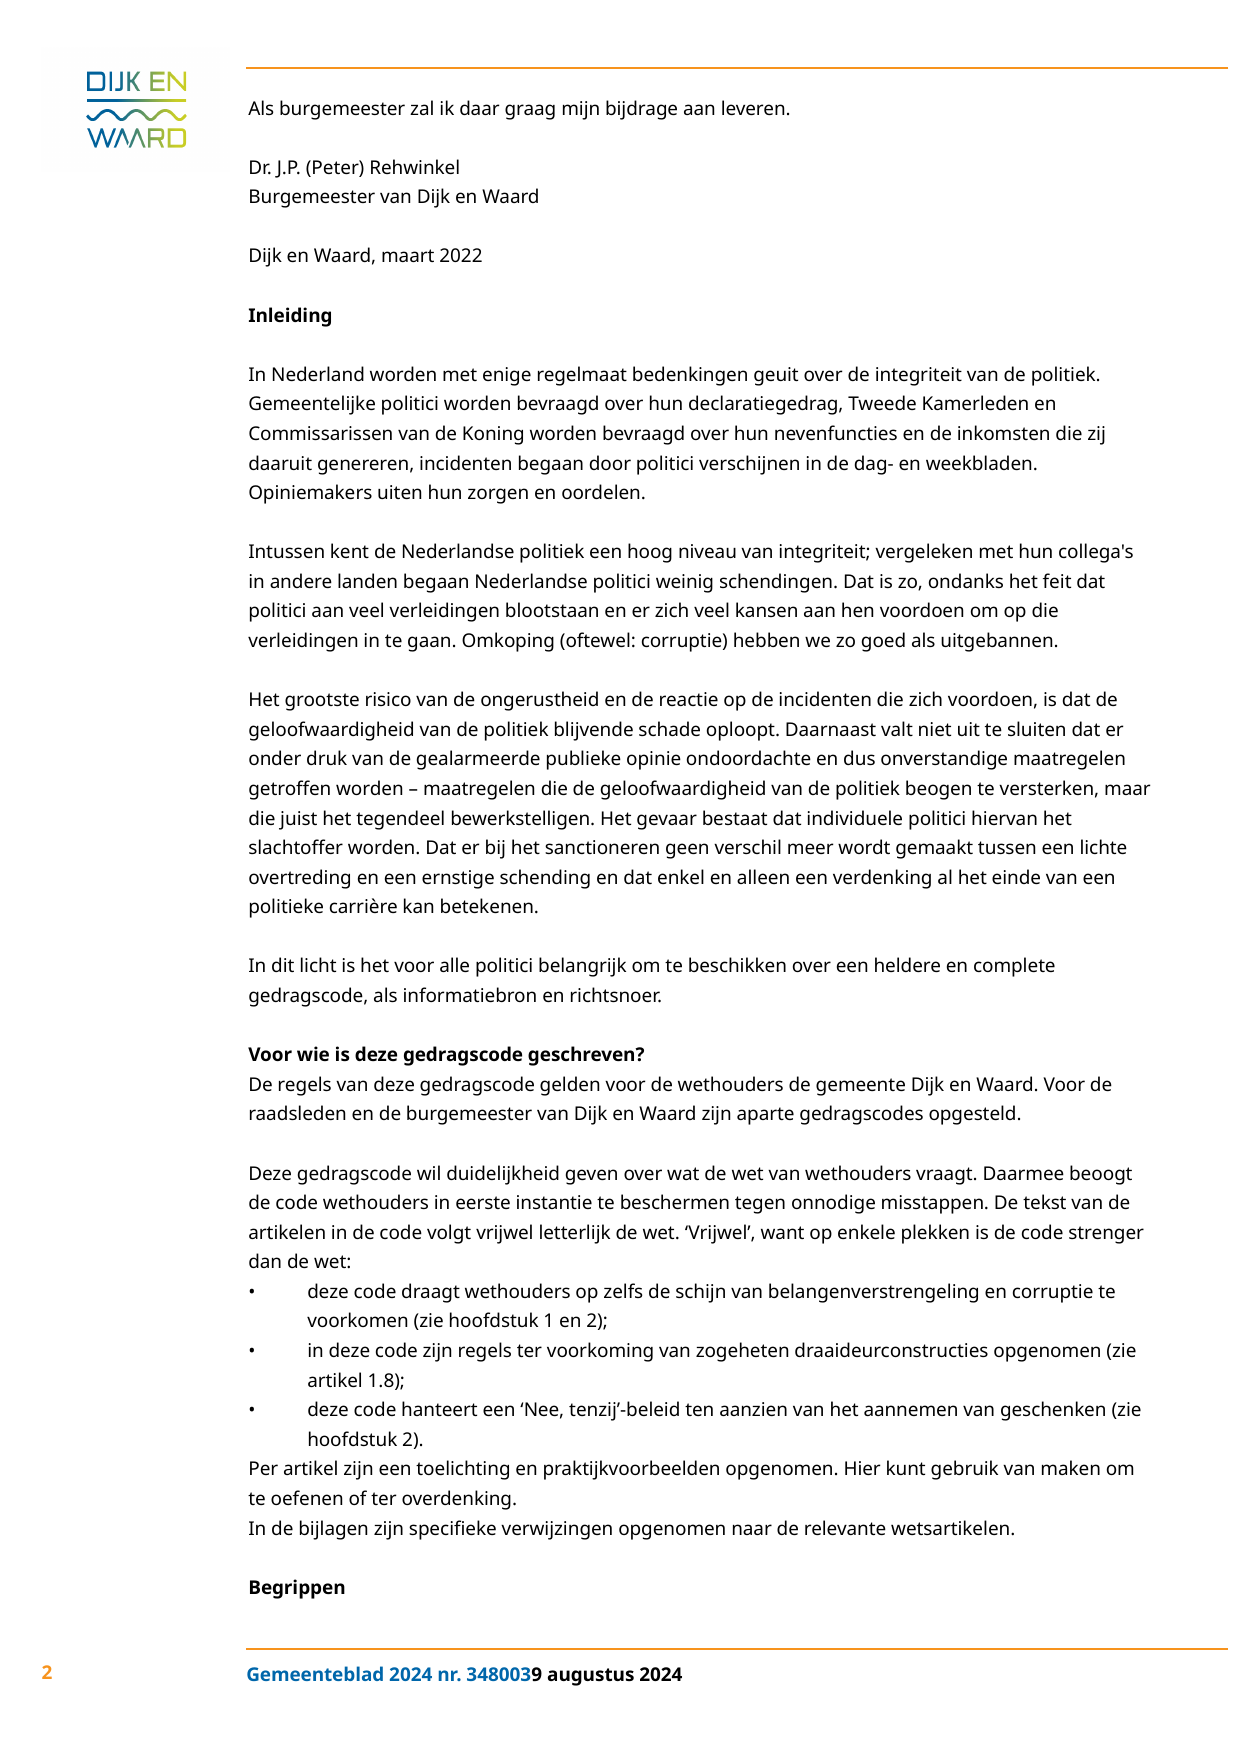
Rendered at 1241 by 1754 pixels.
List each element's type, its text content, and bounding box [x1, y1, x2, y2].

text Per artikel zijn een toelichting en praktijkvoorbeelden opgenomen. Hier kunt gebruik van maken om te oefenen of ter overdenking. [248, 1456, 1152, 1511]
text Dijk en Waard, maart 2022 [248, 243, 1152, 268]
text Inleiding [248, 302, 1152, 328]
text Het grootste risico van de ongerustheid en de reactie op de incidenten die zich voordoen, is dat de geloofwaardigheid van de politiek blijvende schade oploopt. Daarnaast valt niet uit te sluiten dat er onder druk van de gealarmeerde publieke opinie ondoordachte en dus onverstandige maatregelen getroffen worden – maatregelen die de geloofwaardigheid van de politiek beogen te versterken, maar die juist het tegendeel bewerkstelligen. Het gevaar bestaat dat individuele politici hiervan het slachtoffer worden. Dat er bij het sanctioneren geen verschil meer wordt gemaakt tussen een lichte overtreding en een ernstige schending en dat enkel en alleen een verdenking al het einde van een politieke carrière kan betekenen. [248, 686, 1152, 919]
text Burgemeester van Dijk en Waard [248, 183, 1152, 209]
list deze code hanteert een ‘Nee, tenzij’-beleid ten aanzien van het aannemen van geschenken (zie hoofdstuk 2). [248, 1396, 1152, 1452]
text In de bijlagen zijn specifieke verwijzingen opgenomen naar de relevante wetsartikelen. [248, 1515, 1152, 1541]
text Voor wie is deze gedragscode geschreven? [248, 1041, 1152, 1067]
text In Nederland worden met enige regelmaat bedenkingen geuit over de integriteit van de politiek. Gemeentelijke politici worden bevraagd over hun declaratiegedrag, Tweede Kamerleden en Commissarissen van de Koning worden bevraagd over hun nevenfuncties en de inkomsten die zij daaruit genereren, incidenten begaan door politici verschijnen in de dag- en weekbladen. Opiniemakers uiten hun zorgen en oordelen. [248, 361, 1152, 505]
text In dit licht is het voor alle politici belangrijk om te beschikken over een heldere en complete gedragscode, als informatiebron en richtsnoer. [248, 953, 1152, 1008]
list deze code draagt wethouders op zelfs de schijn van belangenverstrengeling en corruptie te voorkomen (zie hoofdstuk 1 en 2); [248, 1278, 1152, 1333]
text Deze gedragscode wil duidelijkheid geven over wat de wet van wethouders vraagt. Daarmee beoogt de code wethouders in eerste instantie te beschermen tegen onnodige misstappen. De tekst van de artikelen in de code volgt vrijwel letterlijk de wet. ‘Vrijwel’, want op enkele plekken is de code strenger dan de wet: [248, 1160, 1152, 1274]
text Dr. J.P. (Peter) Rehwinkel [248, 154, 1152, 180]
text De regels van deze gedragscode gelden voor de wethouders de gemeente Dijk en Waard. Voor de raadsleden en de burgemeester van Dijk en Waard zijn aparte gedragscodes opgesteld. [248, 1071, 1152, 1126]
text Begrippen [248, 1574, 1152, 1600]
text Als burgemeester zal ik daar graag mijn bijdrage aan leveren. [248, 95, 1152, 121]
text Intussen kent de Nederlandse politiek een hoog niveau van integriteit; vergeleken met hun collega's in andere landen begaan Nederlandse politici weinig schendingen. Dat is zo, ondanks het feit dat politici aan veel verleidingen blootstaan en er zich veel kansen aan hen voordoen om op die verleidingen in te gaan. Omkoping (oftewel: corruptie) hebben we zo goed als uitgebannen. [248, 538, 1152, 653]
list in deze code zijn regels ter voorkoming van zogeheten draaideurconstructies opgenomen (zie artikel 1.8); [248, 1337, 1152, 1393]
picture [41, 47, 231, 172]
